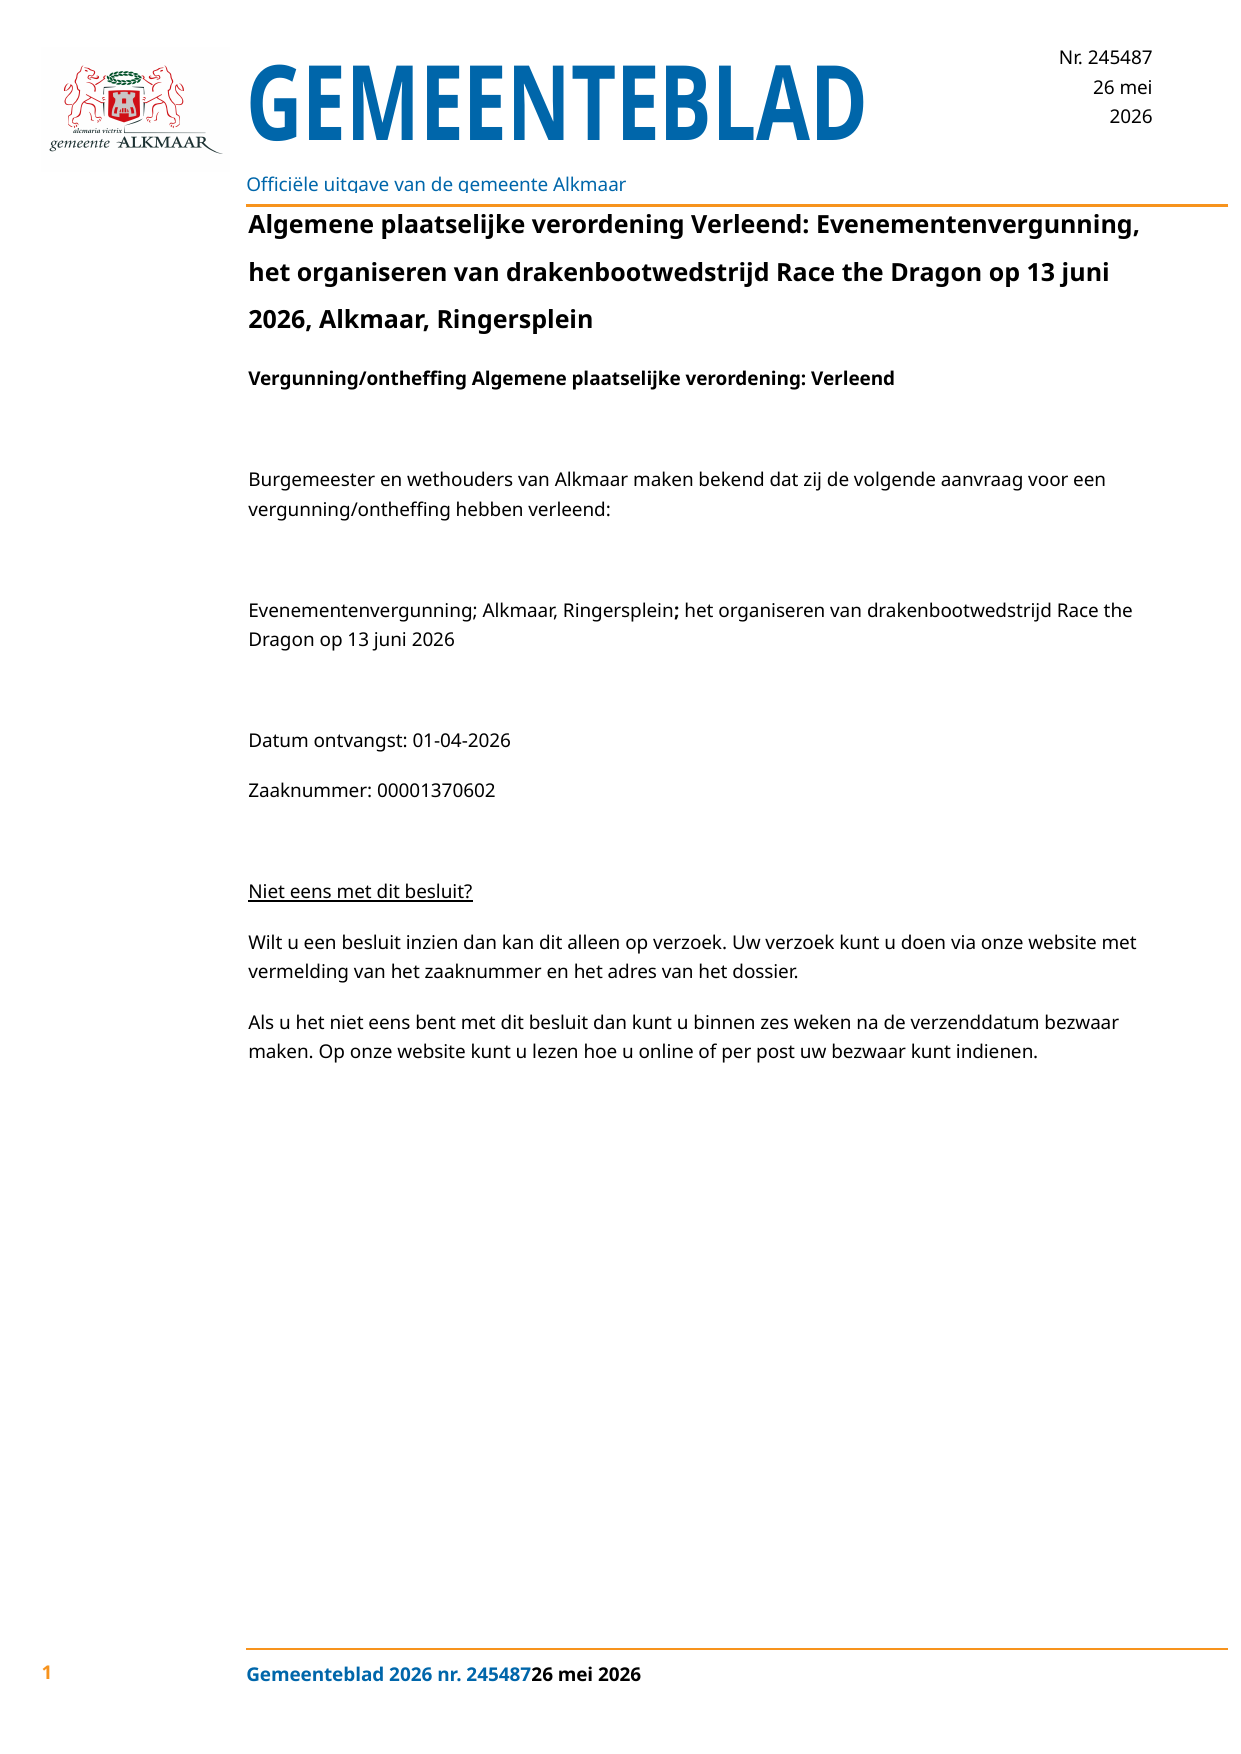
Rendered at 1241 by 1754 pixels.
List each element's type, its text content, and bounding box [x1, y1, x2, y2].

text Evenementenvergunning; Alkmaar, Ringersplein; het organiseren van drakenbootwedstrijd Race the Dragon op 13 juni 2026 [248, 597, 1152, 652]
text Burgemeester en wethouders van Alkmaar maken bekend dat zij de volgende aanvraag voor een vergunning/ontheffing hebben verleend: [248, 466, 1152, 522]
text Niet eens met dit besluit? [248, 878, 1152, 904]
text Algemene plaatselijke verordening Verleend: Evenementenvergunning, het organiseren van drakenbootwedstrijd Race the Dragon op 13 juni 2026, Alkmaar, Ringersplein [248, 207, 1152, 336]
text Vergunning/ontheffing Algemene plaatselijke verordening: Verleend [248, 366, 1152, 391]
text Zaaknummer: 00001370602 [248, 778, 1152, 803]
text Als u het niet eens bent met dit besluit dan kunt u binnen zes weken na de verzenddatum bezwaar maken. Op onze website kunt u lezen hoe u online of per post uw bezwaar kunt indienen. [248, 1009, 1152, 1064]
text Datum ontvangst: 01-04-2026 [248, 727, 1152, 753]
text Wilt u een besluit inzien dan kan dit alleen op verzoek. Uw verzoek kunt u doen via onze website met vermelding van het zaaknummer en het adres van het dossier. [248, 929, 1152, 984]
picture [41, 47, 231, 172]
